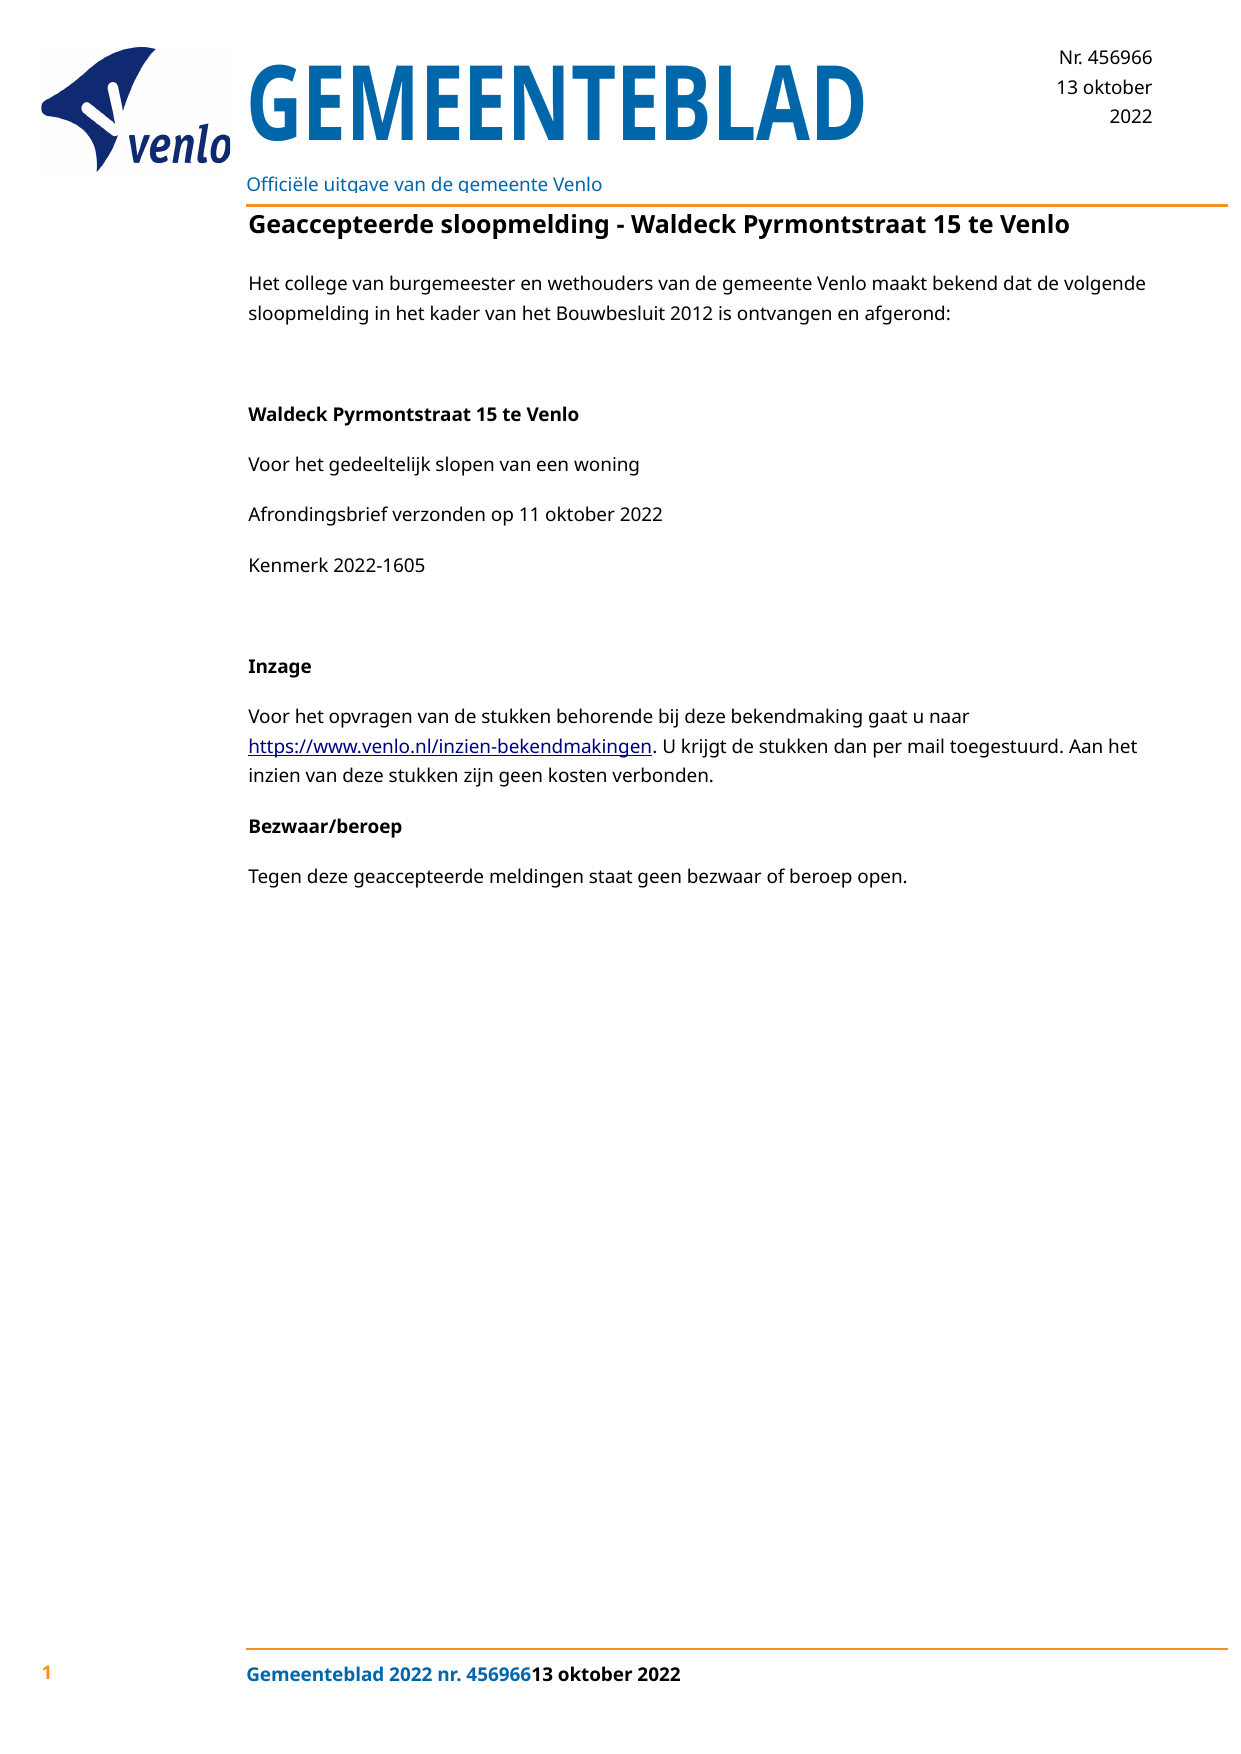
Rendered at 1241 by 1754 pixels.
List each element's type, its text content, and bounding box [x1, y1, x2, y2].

text Voor het gedeeltelijk slopen van een woning [248, 451, 1152, 477]
text Inzage [248, 653, 1152, 678]
text Voor het opvragen van de stukken behorende bij deze bekendmaking gaat u naar https://www.venlo.nl/inzien-bekendmakingen. U krijgt de stukken dan per mail toegestuurd. Aan het inzien van deze stukken zijn geen kosten verbonden. [248, 703, 1152, 788]
picture [41, 47, 231, 172]
text Kenmerk 2022-1605 [248, 552, 1152, 578]
text Waldeck Pyrmontstraat 15 te Venlo [248, 401, 1152, 426]
text Tegen deze geaccepteerde meldingen staat geen bezwaar of beroep open. [248, 863, 1152, 889]
text Bezwaar/beroep [248, 813, 1152, 838]
text Het college van burgemeester en wethouders van de gemeente Venlo maakt bekend dat de volgende sloopmelding in het kader van het Bouwbesluit 2012 is ontvangen en afgerond: [248, 270, 1152, 326]
text Geaccepteerde sloopmelding - Waldeck Pyrmontstraat 15 te Venlo [248, 207, 1152, 241]
text Afrondingsbrief verzonden op 11 oktober 2022 [248, 502, 1152, 527]
